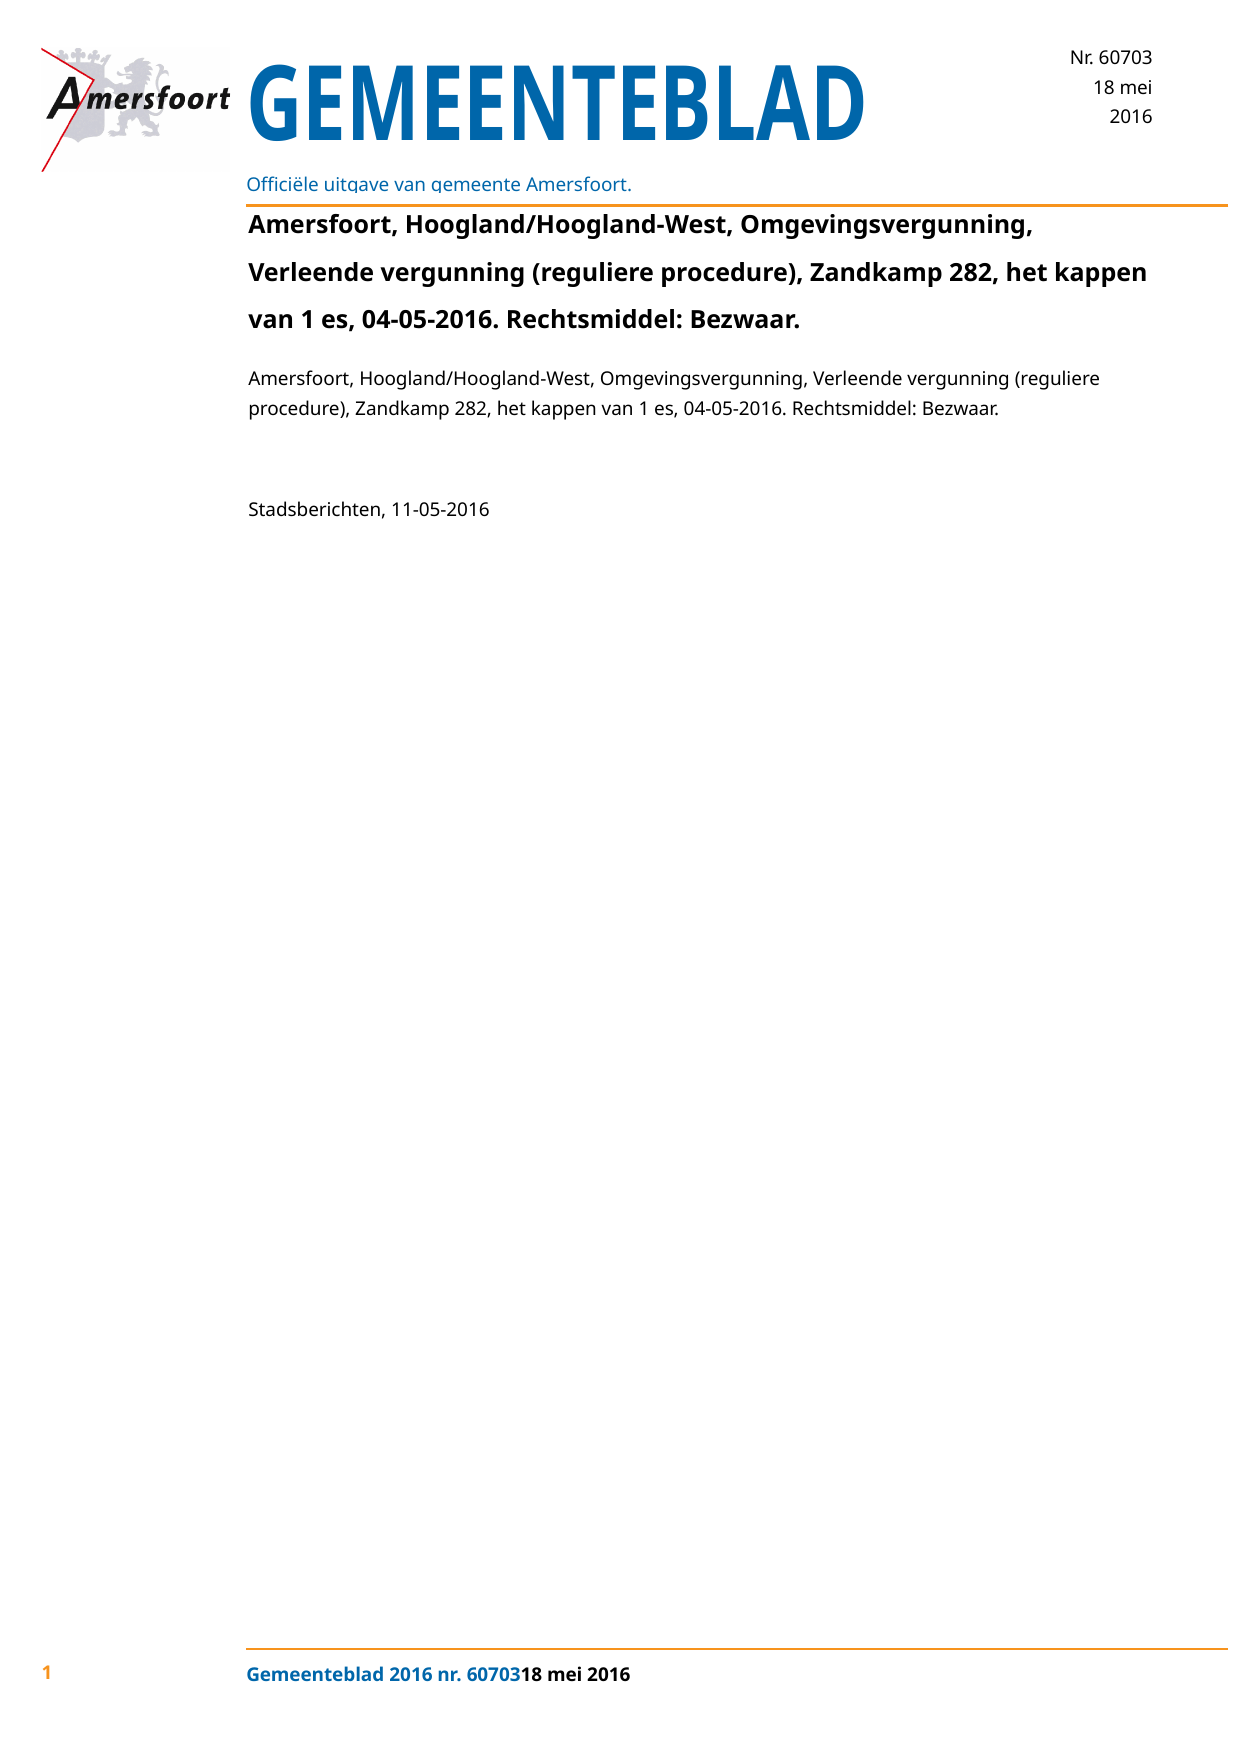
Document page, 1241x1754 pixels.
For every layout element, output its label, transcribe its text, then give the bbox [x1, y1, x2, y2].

text Amersfoort, Hoogland/Hoogland-West, Omgevingsvergunning, Verleende vergunning (reguliere procedure), Zandkamp 282, het kappen van 1 es, 04-05-2016. Rechtsmiddel: Bezwaar. [248, 366, 1152, 421]
picture [41, 47, 231, 172]
text Amersfoort, Hoogland/Hoogland-West, Omgevingsvergunning, Verleende vergunning (reguliere procedure), Zandkamp 282, het kappen van 1 es, 04-05-2016. Rechtsmiddel: Bezwaar. [248, 207, 1152, 336]
text Stadsberichten, 11-05-2016 [248, 496, 1152, 522]
